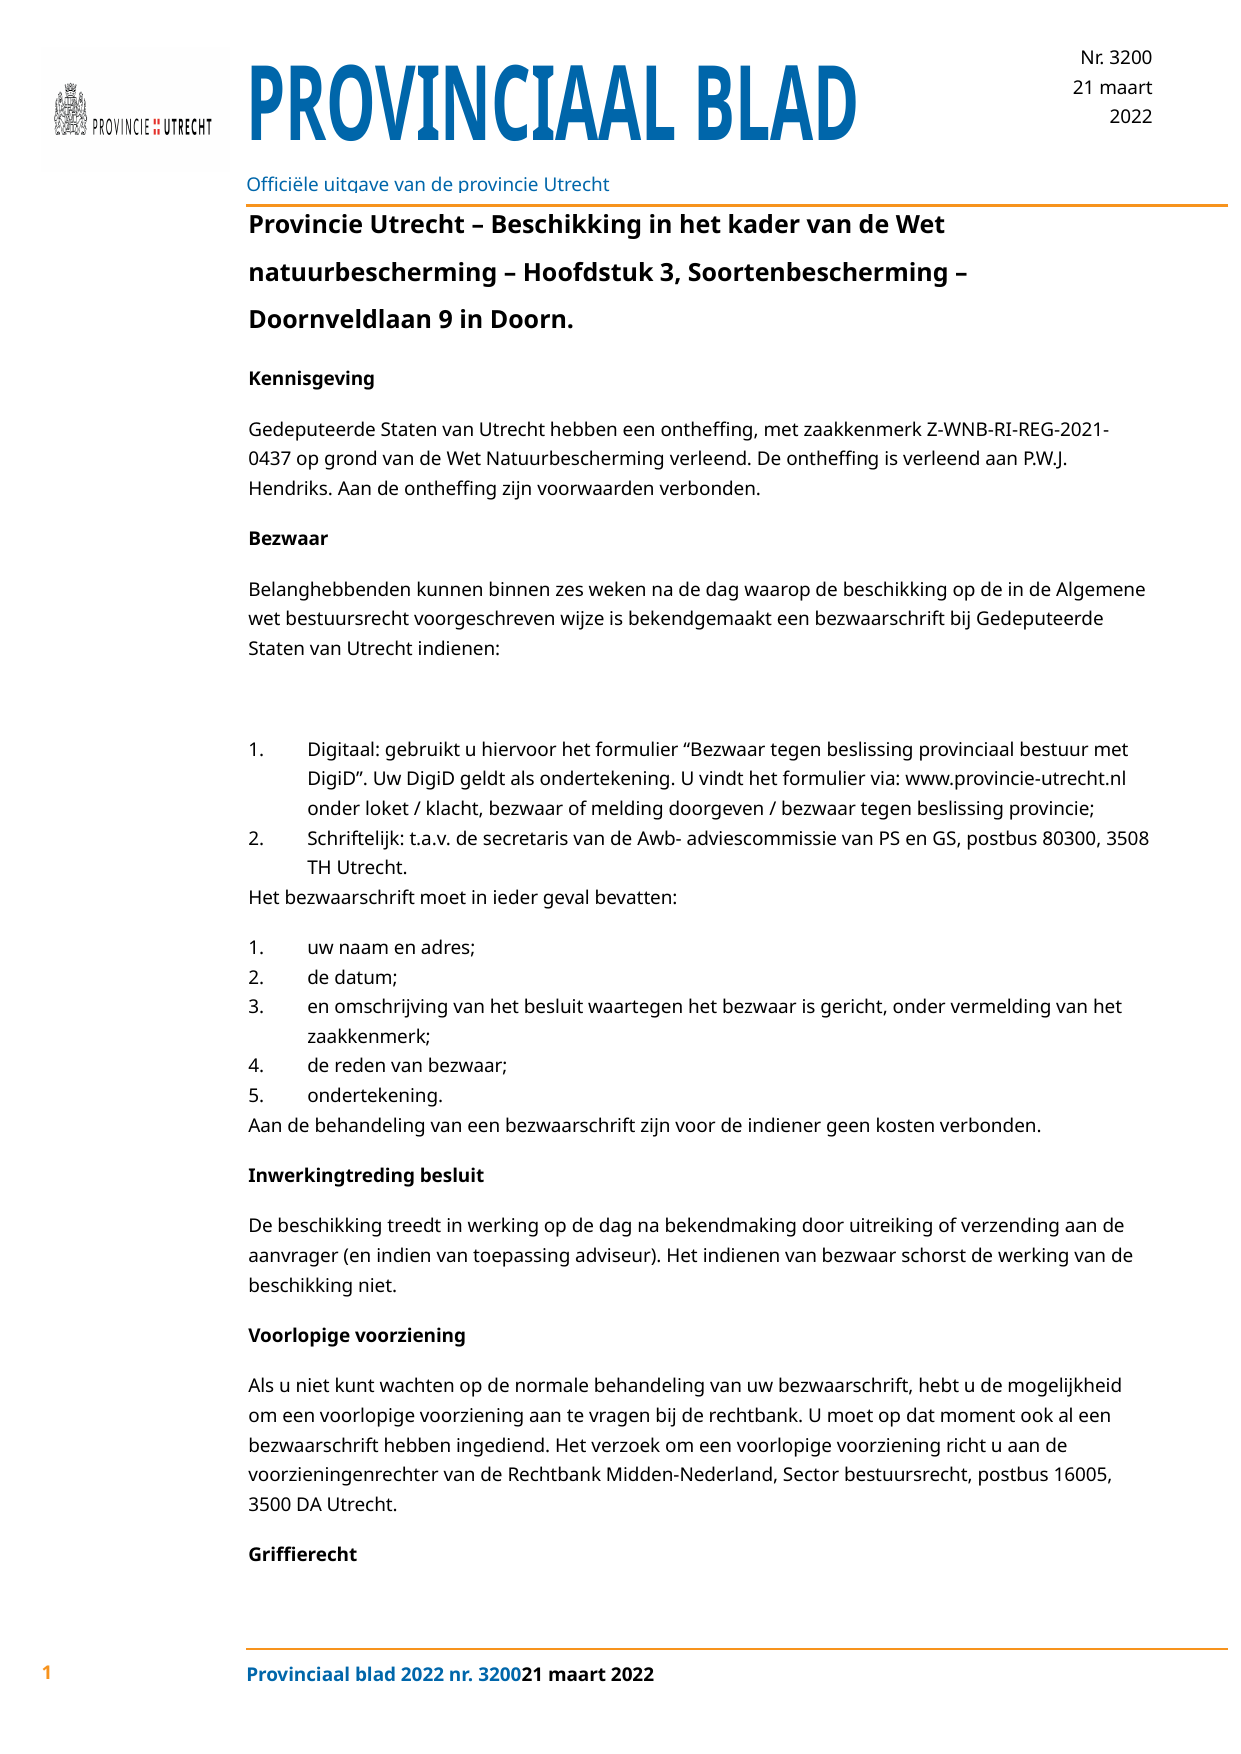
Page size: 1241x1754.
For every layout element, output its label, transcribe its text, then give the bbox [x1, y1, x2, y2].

text Griffierecht [248, 1541, 1152, 1567]
text Inwerkingtreding besluit [248, 1162, 1152, 1188]
list uw naam en adres; [248, 934, 1152, 960]
text Bezwaar [248, 526, 1152, 551]
text Kennisgeving [248, 366, 1152, 391]
list Digitaal: gebruikt u hiervoor het formulier “Bezwaar tegen beslissing provinciaal bestuur met DigiD”. Uw DigiD geldt als ondertekening. U vindt het formulier via: www.provincie-utrecht.nl onder loket / klacht, bezwaar of melding doorgeven / bezwaar tegen beslissing provincie; [248, 736, 1152, 821]
text Gedeputeerde Staten van Utrecht hebben een ontheffing, met zaakkenmerk Z-WNB-RI-REG-2021-0437 op grond van de Wet Natuurbescherming verleend. De ontheffing is verleend aan P.W.J. Hendriks. Aan de ontheffing zijn voorwaarden verbonden. [248, 416, 1152, 501]
text Als u niet kunt wachten op de normale behandeling van uw bezwaarschrift, hebt u de mogelijkheid om een voorlopige voorziening aan te vragen bij de rechtbank. U moet op dat moment ook al een bezwaarschrift hebben ingediend. Het verzoek om een voorlopige voorziening richt u aan de voorzieningenrechter van de Rechtbank Midden-Nederland, Sector bestuursrecht, postbus 16005, 3500 DA Utrecht. [248, 1373, 1152, 1517]
text Voorlopige voorziening [248, 1322, 1152, 1348]
list Schriftelijk: t.a.v. de secretaris van de Awb- adviescommissie van PS en GS, postbus 80300, 3508 TH Utrecht. [248, 825, 1152, 880]
list de datum; [248, 964, 1152, 989]
text Provincie Utrecht – Beschikking in het kader van de Wet natuurbescherming – Hoofdstuk 3, Soortenbescherming – Doornveldlaan 9 in Doorn. [248, 207, 1152, 336]
list de reden van bezwaar; [248, 1053, 1152, 1078]
text Het bezwaarschrift moet in ieder geval bevatten: [248, 884, 1152, 909]
picture [41, 47, 231, 172]
text Belanghebbenden kunnen binnen zes weken na de dag waarop de beschikking op de in de Algemene wet bestuursrecht voorgeschreven wijze is bekendgemaakt een bezwaarschrift bij Gedeputeerde Staten van Utrecht indienen: [248, 576, 1152, 661]
text Aan de behandeling van een bezwaarschrift zijn voor de indiener geen kosten verbonden. [248, 1112, 1152, 1137]
text De beschikking treedt in werking op de dag na bekendmaking door uitreiking of verzending aan de aanvrager (en indien van toepassing adviseur). Het indienen van bezwaar schorst de werking van de beschikking niet. [248, 1213, 1152, 1297]
list en omschrijving van het besluit waartegen het bezwaar is gericht, onder vermelding van het zaakkenmerk; [248, 993, 1152, 1049]
list ondertekening. [248, 1082, 1152, 1108]
